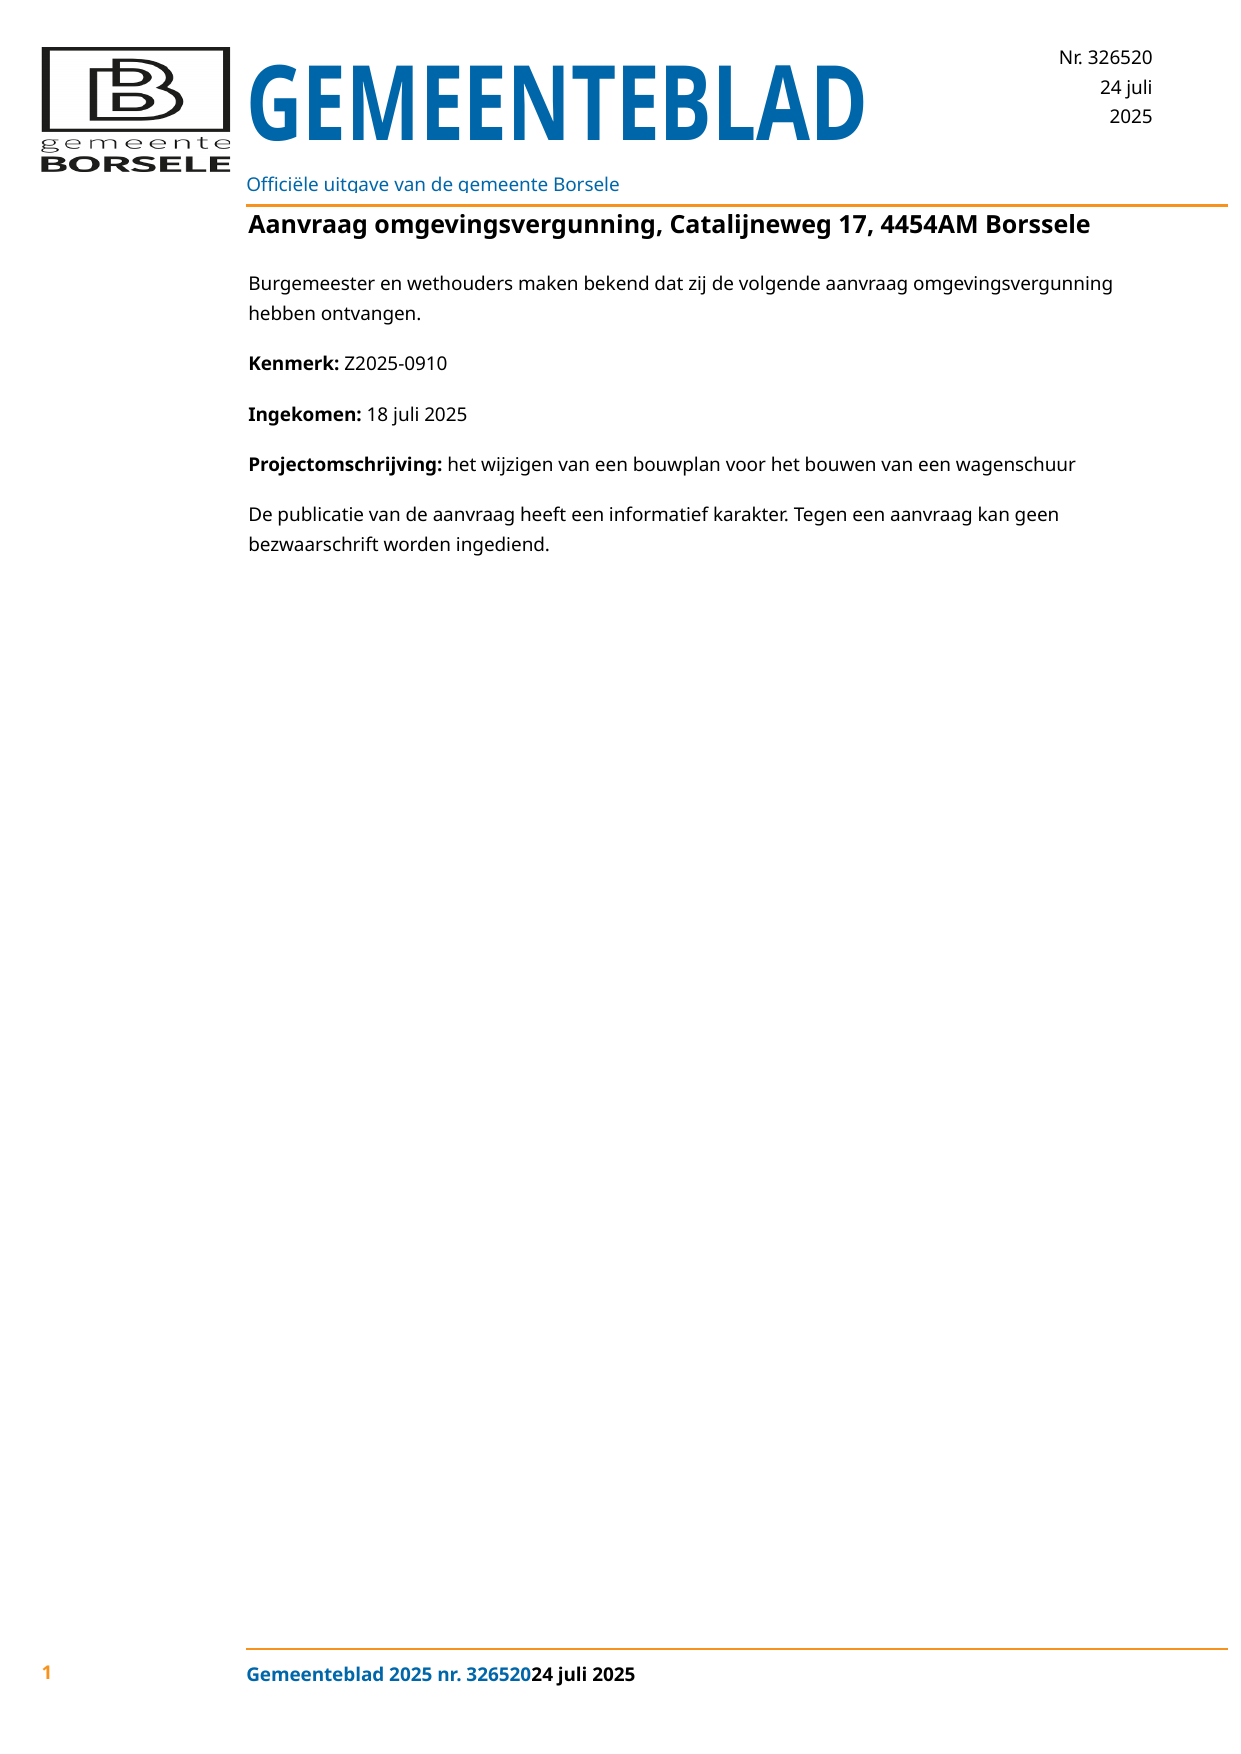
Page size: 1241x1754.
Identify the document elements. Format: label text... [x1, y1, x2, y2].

picture [41, 47, 231, 172]
text Ingekomen: 18 juli 2025 [248, 401, 1152, 426]
text Kenmerk: Z2025-0910 [248, 350, 1152, 376]
text Projectomschrijving: het wijzigen van een bouwplan voor het bouwen van een wagenschuur [248, 451, 1152, 477]
text De publicatie van de aanvraag heeft een informatief karakter. Tegen een aanvraag kan geen bezwaarschrift worden ingediend. [248, 502, 1152, 557]
text Burgemeester en wethouders maken bekend dat zij de volgende aanvraag omgevingsvergunning hebben ontvangen. [248, 270, 1152, 326]
text Aanvraag omgevingsvergunning, Catalijneweg 17, 4454AM Borssele [248, 207, 1152, 241]
